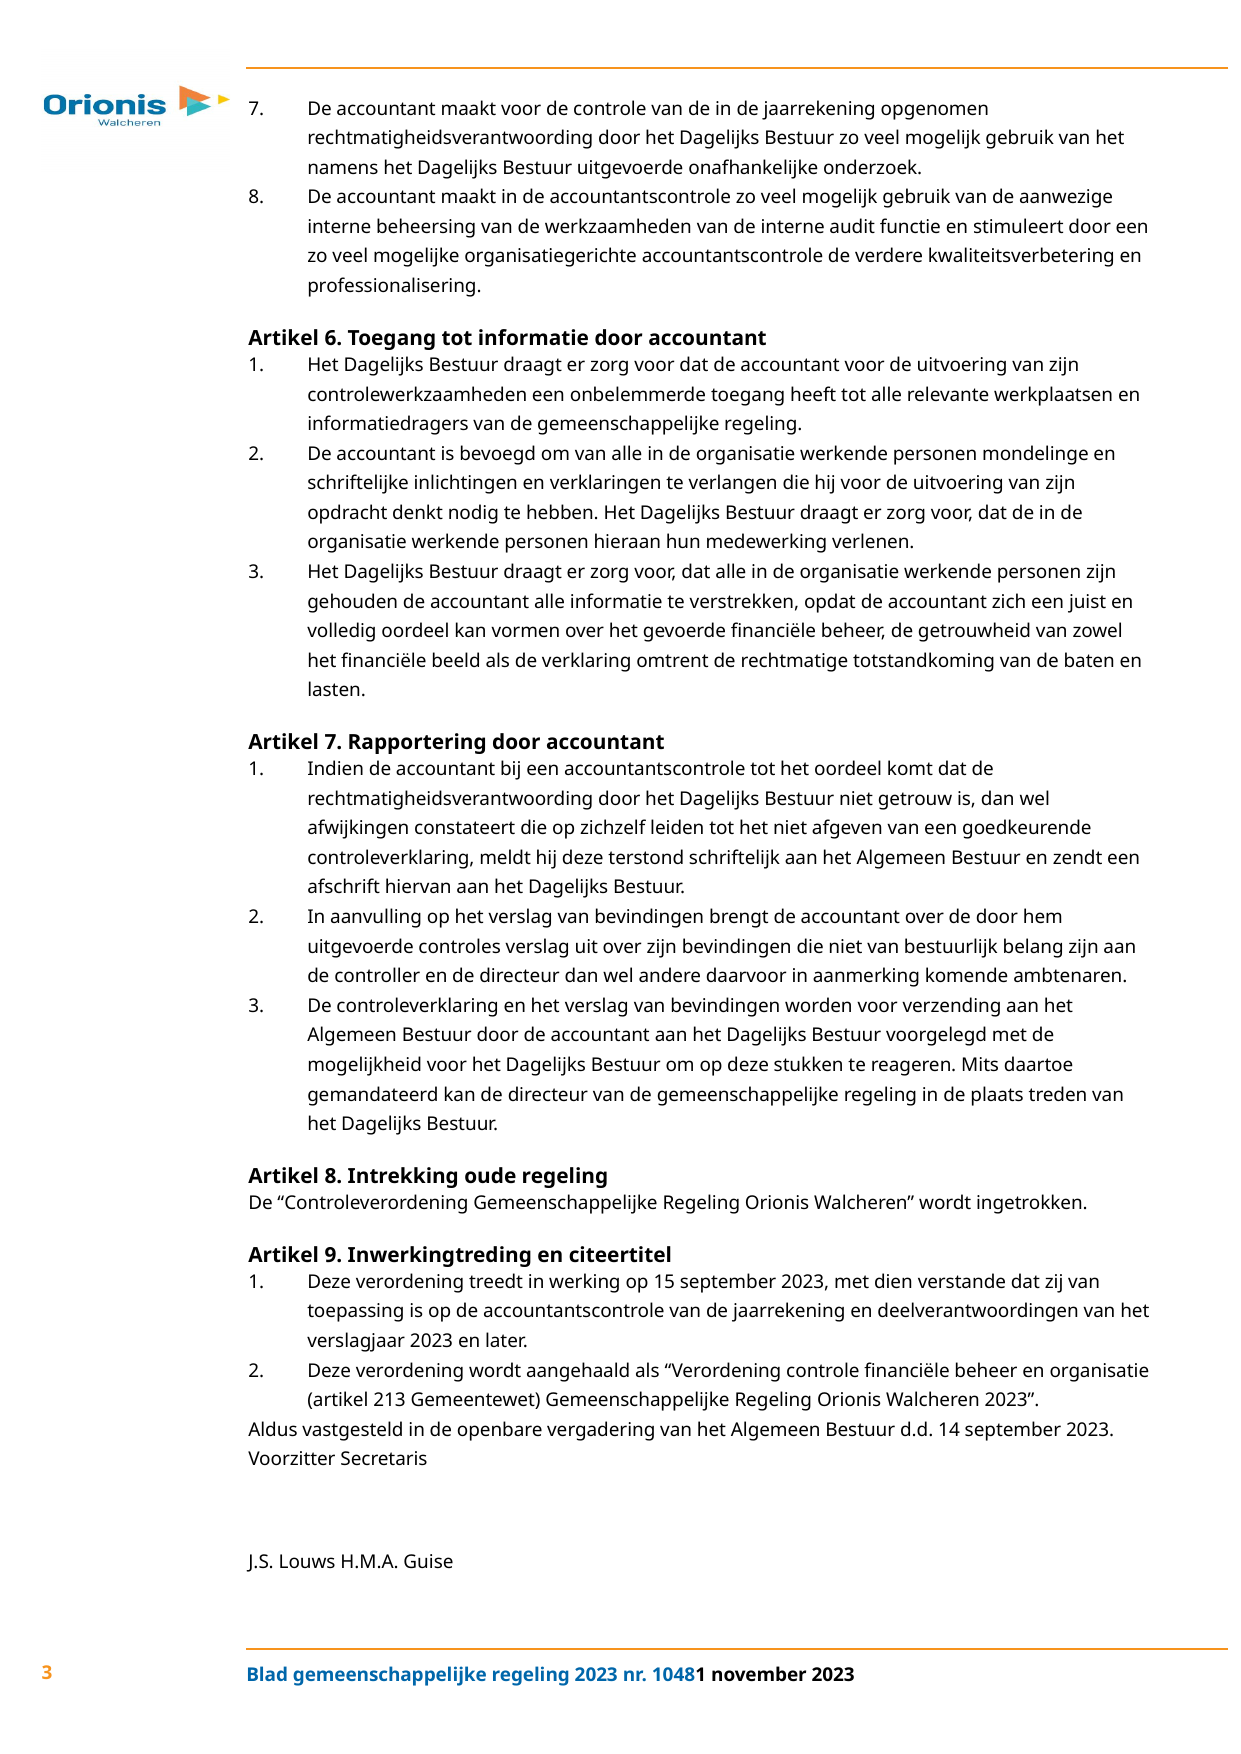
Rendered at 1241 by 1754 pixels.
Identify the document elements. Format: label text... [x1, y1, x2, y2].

text Artikel 8. Intrekking oude regeling [248, 1161, 1152, 1189]
list In aanvulling op het verslag van bevindingen brengt de accountant over de door hem uitgevoerde controles verslag uit over zijn bevindingen die niet van bestuurlijk belang zijn aan de controller en de directeur dan wel andere daarvoor in aanmerking komende ambtenaren. [248, 903, 1152, 988]
text De “Controleverordening Gemeenschappelijke Regeling Orionis Walcheren” wordt ingetrokken. [248, 1189, 1152, 1215]
picture [41, 47, 231, 172]
text Artikel 9. Inwerkingtreding en citeertitel [248, 1240, 1152, 1268]
text J.S. Louws H.M.A. Guise [248, 1548, 1152, 1574]
list De controleverklaring en het verslag van bevindingen worden voor verzending aan het Algemeen Bestuur door de accountant aan het Dagelijks Bestuur voorgelegd met de mogelijkheid voor het Dagelijks Bestuur om op deze stukken te reageren. Mits daartoe gemandateerd kan de directeur van de gemeenschappelijke regeling in de plaats treden van het Dagelijks Bestuur. [248, 992, 1152, 1136]
list Het Dagelijks Bestuur draagt er zorg voor dat de accountant voor de uitvoering van zijn controlewerkzaamheden een onbelemmerde toegang heeft tot alle relevante werkplaatsen en informatiedragers van de gemeenschappelijke regeling. [248, 351, 1152, 436]
list Deze verordening wordt aangehaald als “Verordening controle financiële beheer en organisatie (artikel 213 Gemeentewet) Gemeenschappelijke Regeling Orionis Walcheren 2023”. [248, 1357, 1152, 1412]
text Aldus vastgesteld in de openbare vergadering van het Algemeen Bestuur d.d. 14 september 2023. [248, 1416, 1152, 1442]
list De accountant is bevoegd om van alle in de organisatie werkende personen mondelinge en schriftelijke inlichtingen en verklaringen te verlangen die hij voor de uitvoering van zijn opdracht denkt nodig te hebben. Het Dagelijks Bestuur draagt er zorg voor, dat de in de organisatie werkende personen hieraan hun medewerking verlenen. [248, 440, 1152, 554]
list Deze verordening treedt in werking op 15 september 2023, met dien verstande dat zij van toepassing is op de accountantscontrole van de jaarrekening en deelverantwoordingen van het verslagjaar 2023 en later. [248, 1268, 1152, 1353]
list De accountant maakt in de accountantscontrole zo veel mogelijk gebruik van de aanwezige interne beheersing van de werkzaamheden van de interne audit functie en stimuleert door een zo veel mogelijke organisatiegerichte accountantscontrole de verdere kwaliteitsverbetering en professionalisering. [248, 183, 1152, 298]
list De accountant maakt voor de controle van de in de jaarrekening opgenomen rechtmatigheidsverantwoording door het Dagelijks Bestuur zo veel mogelijk gebruik van het namens het Dagelijks Bestuur uitgevoerde onafhankelijke onderzoek. [248, 95, 1152, 180]
list Indien de accountant bij een accountantscontrole tot het oordeel komt dat de rechtmatigheidsverantwoording door het Dagelijks Bestuur niet getrouw is, dan wel afwijkingen constateert die op zichzelf leiden tot het niet afgeven van een goedkeurende controleverklaring, meldt hij deze terstond schriftelijk aan het Algemeen Bestuur en zendt een afschrift hiervan aan het Dagelijks Bestuur. [248, 755, 1152, 899]
text Artikel 7. Rapportering door accountant [248, 727, 1152, 755]
list Het Dagelijks Bestuur draagt er zorg voor, dat alle in de organisatie werkende personen zijn gehouden de accountant alle informatie te verstrekken, opdat de accountant zich een juist en volledig oordeel kan vormen over het gevoerde financiële beheer, de getrouwheid van zowel het financiële beeld als de verklaring omtrent de rechtmatige totstandkoming van de baten en lasten. [248, 558, 1152, 702]
text Artikel 6. Toegang tot informatie door accountant [248, 323, 1152, 351]
text Voorzitter Secretaris [248, 1446, 1152, 1471]
